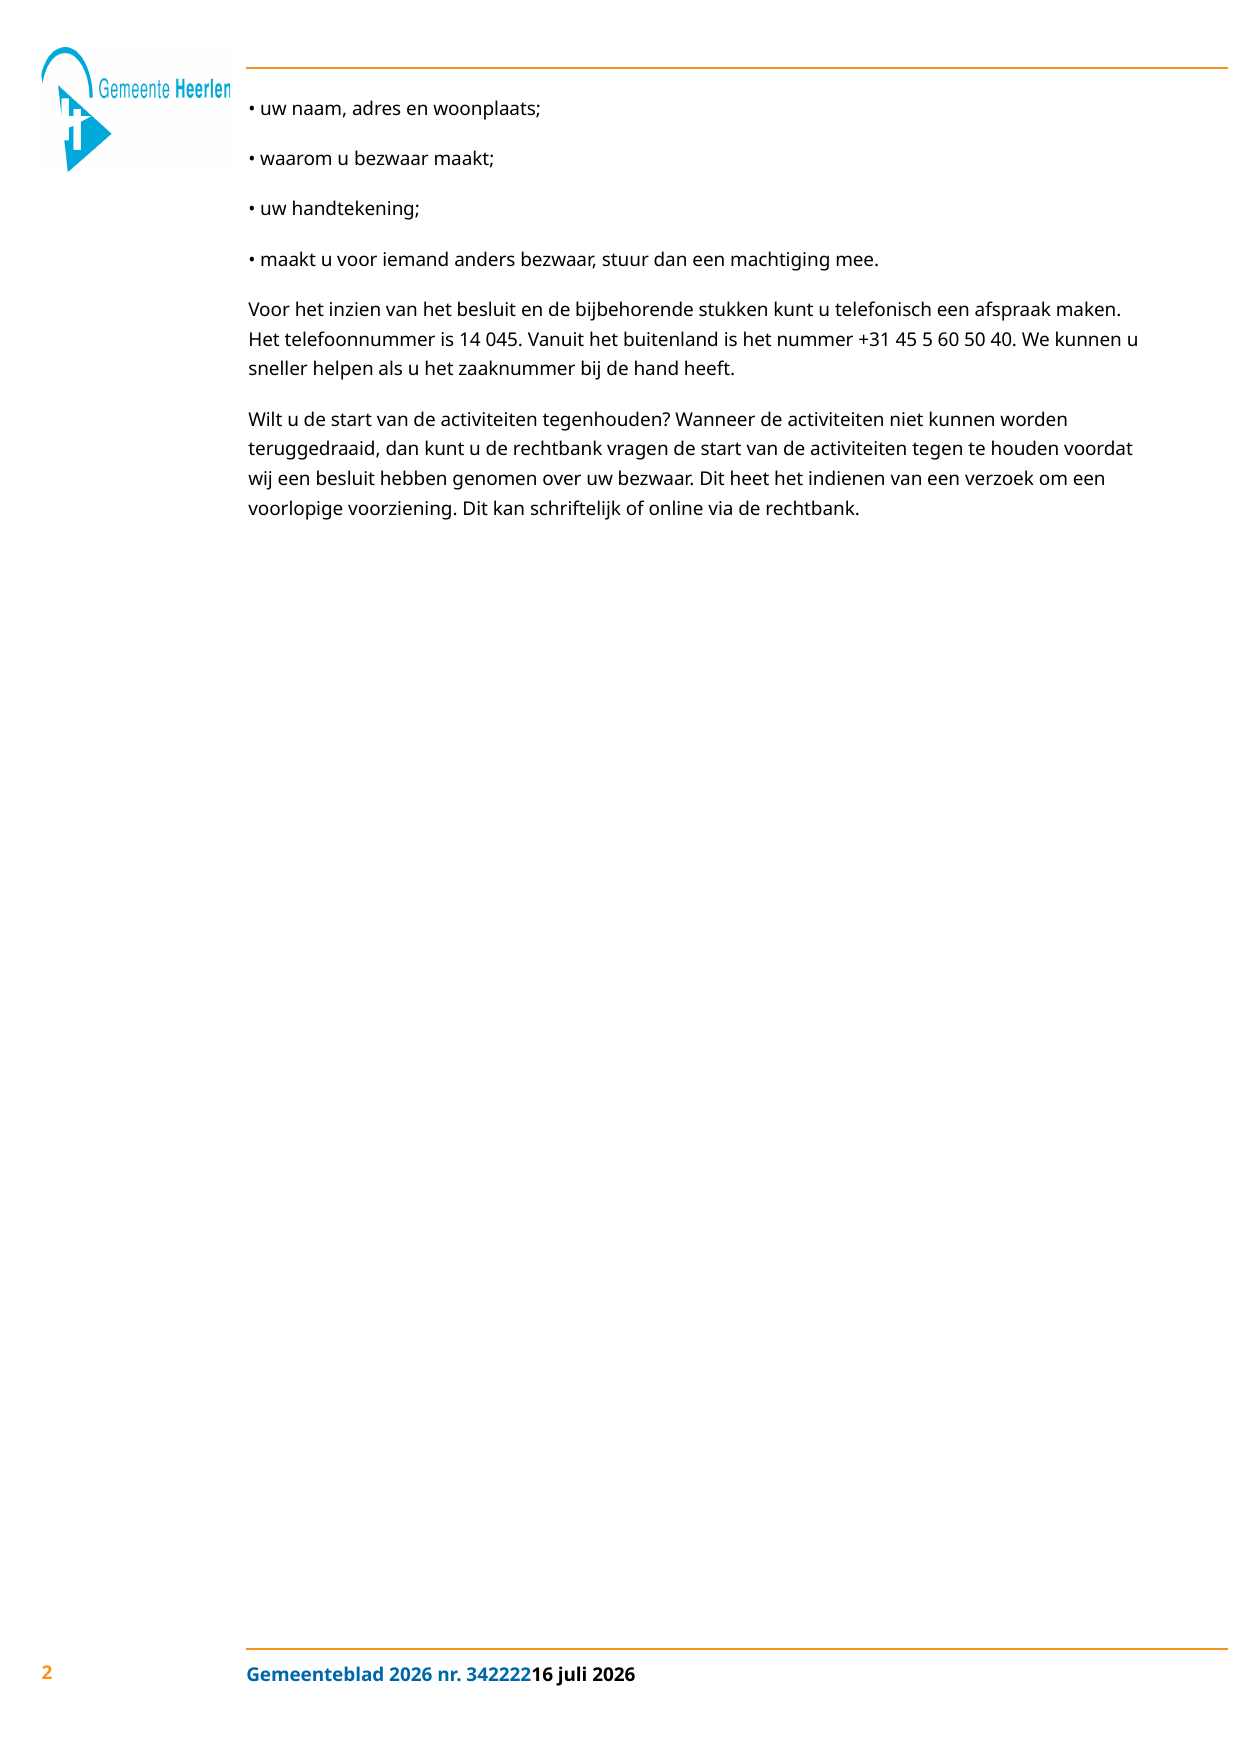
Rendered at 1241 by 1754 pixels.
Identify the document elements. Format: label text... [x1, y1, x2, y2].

text • waarom u bezwaar maakt; [248, 145, 1152, 171]
text Wilt u de start van de activiteiten tegenhouden? Wanneer de activiteiten niet kunnen worden teruggedraaid, dan kunt u de rechtbank vragen de start van de activiteiten tegen te houden voordat wij een besluit hebben genomen over uw bezwaar. Dit heet het indienen van een verzoek om een voorlopige voorziening. Dit kan schriftelijk of online via de rechtbank. [248, 406, 1152, 521]
text Voor het inzien van het besluit en de bijbehorende stukken kunt u telefonisch een afspraak maken. Het telefoonnummer is 14 045. Vanuit het buitenland is het nummer +31 45 5 60 50 40. We kunnen u sneller helpen als u het zaaknummer bij de hand heeft. [248, 296, 1152, 381]
text • maakt u voor iemand anders bezwaar, stuur dan een machtiging mee. [248, 246, 1152, 272]
picture [41, 47, 231, 172]
text • uw handtekening; [248, 196, 1152, 221]
picture [41, 47, 59, 70]
text • uw naam, adres en woonplaats; [248, 95, 1152, 121]
